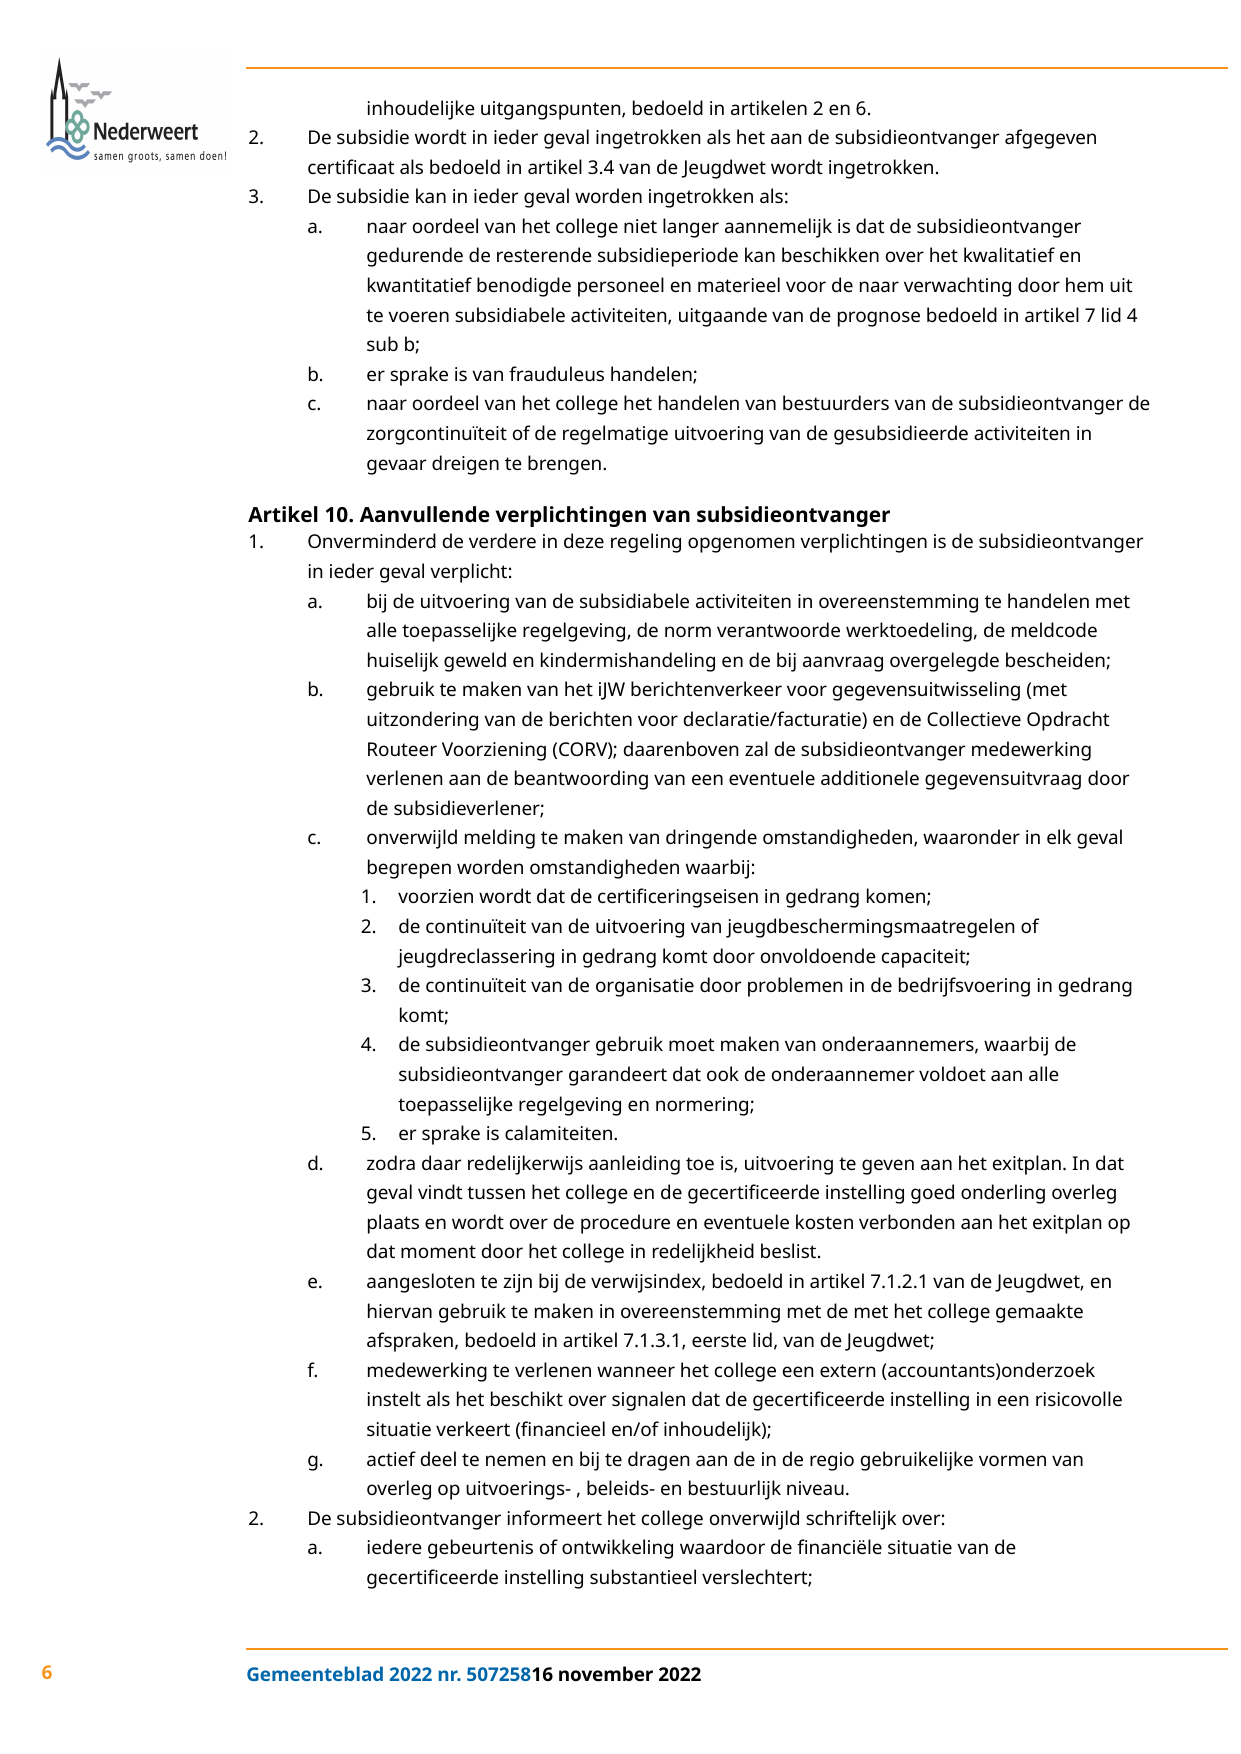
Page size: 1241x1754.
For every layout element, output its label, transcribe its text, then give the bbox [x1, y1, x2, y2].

text Artikel 10. Aanvullende verplichtingen van subsidieontvanger [248, 500, 1152, 529]
list bij de uitvoering van de subsidiabele activiteiten in overeenstemming te handelen met alle toepasselijke regelgeving, de norm verantwoorde werktoedeling, de meldcode huiselijk geweld en kindermishandeling en de bij aanvraag overgelegde bescheiden; [307, 588, 1152, 673]
list De subsidie kan in ieder geval worden ingetrokken als: [248, 183, 1152, 209]
list onverwijld melding te maken van dringende omstandigheden, waaronder in elk geval begrepen worden omstandigheden waarbij: [307, 824, 1152, 880]
list de continuïteit van de uitvoering van jeugdbeschermingsmaatregelen of jeugdreclassering in gedrang komt door onvoldoende capaciteit; [361, 913, 1152, 968]
list medewerking te verlenen wanneer het college een extern (accountants)onderzoek instelt als het beschikt over signalen dat de gecertificeerde instelling in een risicovolle situatie verkeert (financieel en/of inhoudelijk); [307, 1357, 1152, 1442]
list voorzien wordt dat de certificeringseisen in gedrang komen; [361, 884, 1152, 909]
list aangesloten te zijn bij de verwijsindex, bedoeld in artikel 7.1.2.1 van de Jeugdwet, en hiervan gebruik te maken in overeenstemming met de met het college gemaakte afspraken, bedoeld in artikel 7.1.3.1, eerste lid, van de Jeugdwet; [307, 1268, 1152, 1353]
list actief deel te nemen en bij te dragen aan de in de regio gebruikelijke vormen van overleg op uitvoerings- , beleids- en bestuurlijk niveau. [307, 1446, 1152, 1501]
list de subsidieontvanger gebruik moet maken van onderaannemers, waarbij de subsidieontvanger garandeert dat ook de onderaannemer voldoet aan alle toepasselijke regelgeving en normering; [361, 1032, 1152, 1116]
list de continuïteit van de organisatie door problemen in de bedrijfsvoering in gedrang komt; [361, 972, 1152, 1028]
list zodra daar redelijkerwijs aanleiding toe is, uitvoering te geven aan het exitplan. In dat geval vindt tussen het college en de gecertificeerde instelling goed onderling overleg plaats en wordt over de procedure en eventuele kosten verbonden aan het exitplan op dat moment door het college in redelijkheid beslist. [307, 1150, 1152, 1264]
list De subsidieontvanger informeert het college onverwijld schriftelijk over: [248, 1505, 1152, 1531]
list er sprake is calamiteiten. [361, 1120, 1152, 1146]
list Onverminderd de verdere in deze regeling opgenomen verplichtingen is de subsidieontvanger in ieder geval verplicht: [248, 529, 1152, 584]
list naar oordeel van het college het handelen van bestuurders van de subsidieontvanger de zorgcontinuïteit of de regelmatige uitvoering van de gesubsidieerde activiteiten in gevaar dreigen te brengen. [307, 391, 1152, 476]
picture [41, 47, 231, 172]
list gebruik te maken van het iJW berichtenverkeer voor gegevensuitwisseling (met uitzondering van de berichten voor declaratie/facturatie) en de Collectieve Opdracht Routeer Voorziening (CORV); daarenboven zal de subsidieontvanger medewerking verlenen aan de beantwoording van een eventuele additionele gegevensuitvraag door de subsidieverlener; [307, 677, 1152, 821]
list er sprake is van frauduleus handelen; [307, 361, 1152, 387]
list De subsidie wordt in ieder geval ingetrokken als het aan de subsidieontvanger afgegeven certificaat als bedoeld in artikel 3.4 van de Jeugdwet wordt ingetrokken. [248, 124, 1152, 180]
list iedere gebeurtenis of ontwikkeling waardoor de financiële situatie van de gecertificeerde instelling substantieel verslechtert; [307, 1534, 1152, 1590]
list inhoudelijke uitgangspunten, bedoeld in artikelen 2 en 6. [307, 95, 1152, 121]
list naar oordeel van het college niet langer aannemelijk is dat de subsidieontvanger gedurende de resterende subsidieperiode kan beschikken over het kwalitatief en kwantitatief benodigde personeel en materieel voor de naar verwachting door hem uit te voeren subsidiabele activiteiten, uitgaande van de prognose bedoeld in artikel 7 lid 4 sub b; [307, 213, 1152, 357]
